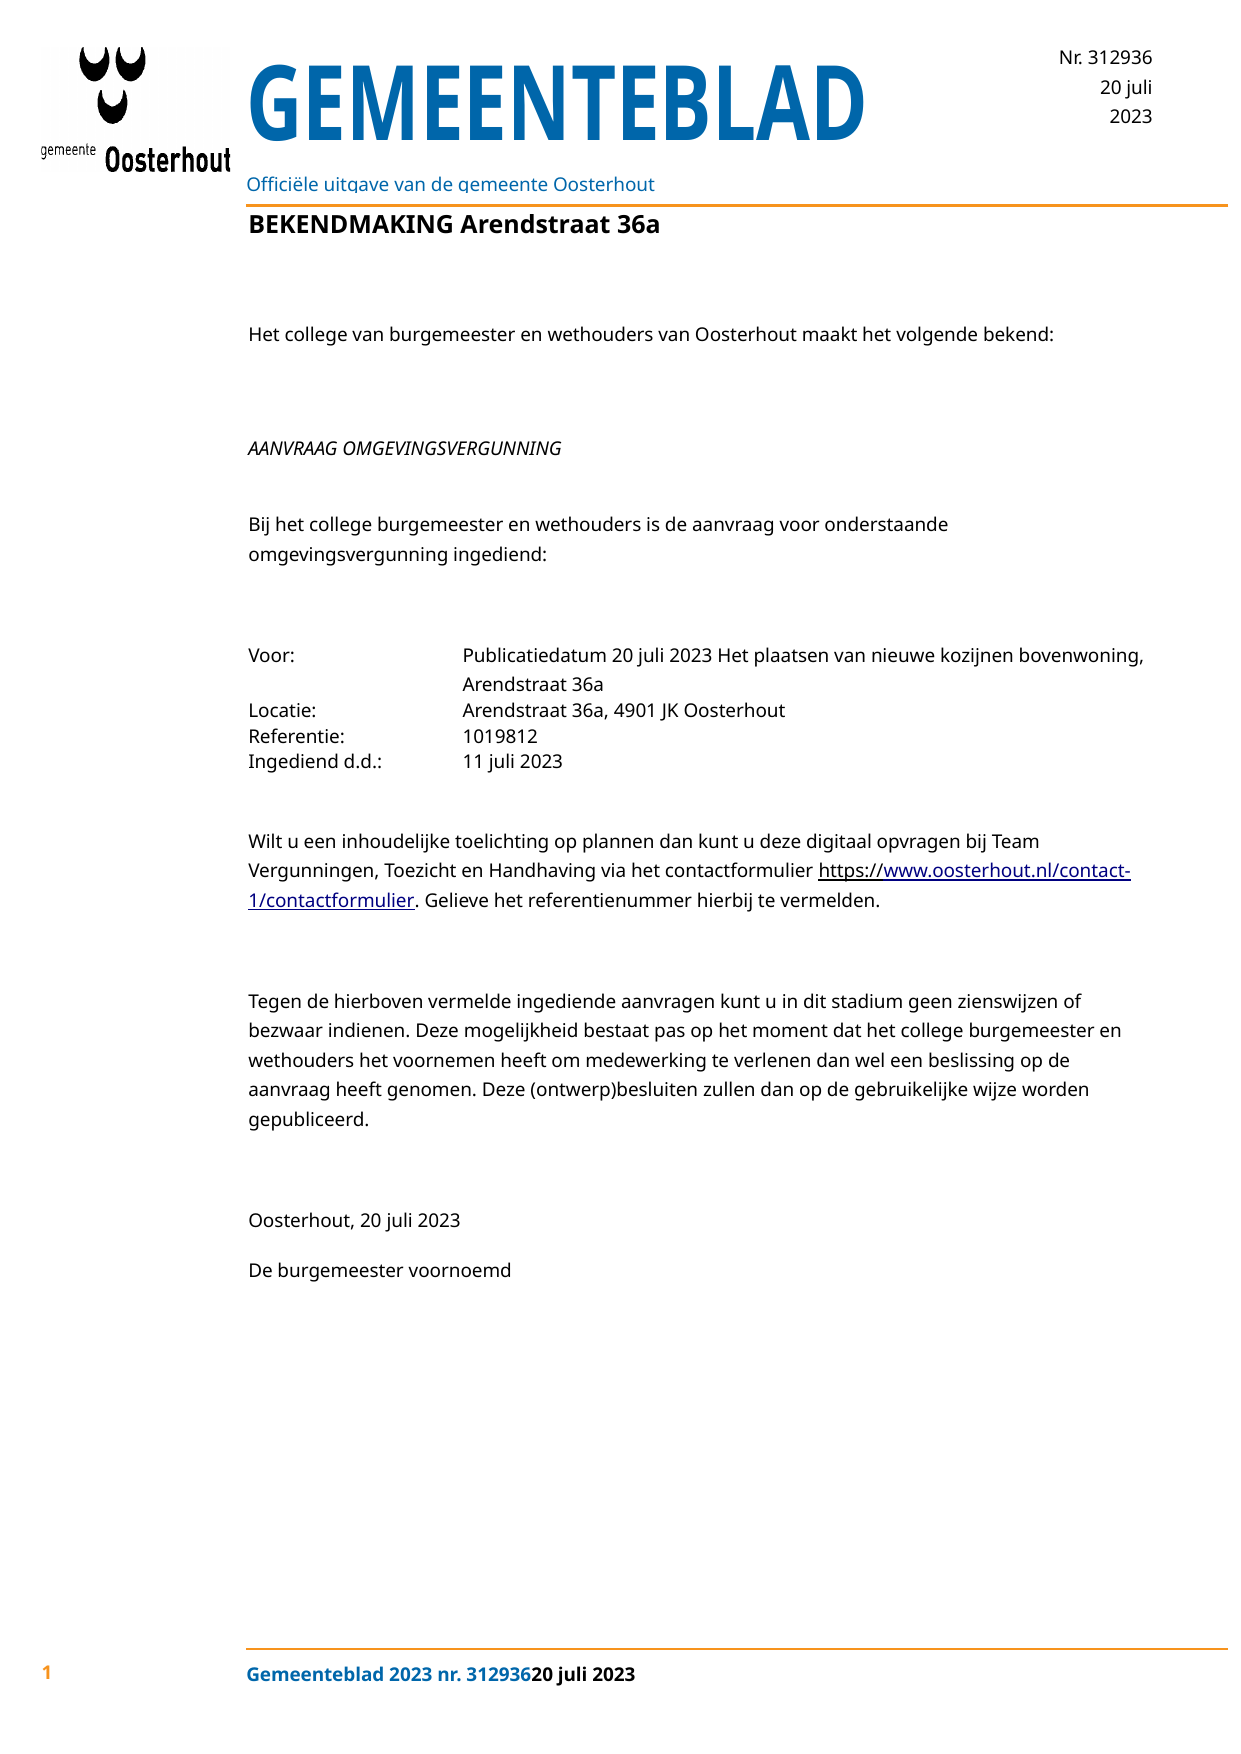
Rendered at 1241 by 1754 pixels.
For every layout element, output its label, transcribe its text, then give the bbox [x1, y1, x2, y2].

table_header Publicatiedatum 20 juli 2023 Het plaatsen van nieuwe kozijnen bovenwoning, Arendstraat 36a [462, 642, 1152, 697]
picture [41, 47, 231, 172]
text Bij het college burgemeester en wethouders is de aanvraag voor onderstaande omgevingsvergunning ingediend: [248, 511, 1152, 567]
text De burgemeester voornoemd [248, 1257, 1152, 1283]
text Wilt u een inhoudelijke toelichting op plannen dan kunt u deze digitaal opvragen bij Team Vergunningen, Toezicht en Handhaving via het contactformulier https://www.oosterhout.nl/contact-1/contactformulier. Gelieve het referentienummer hierbij te vermelden. [248, 828, 1152, 913]
table_cell 1019812 [462, 723, 1152, 748]
text Tegen de hierboven vermelde ingediende aanvragen kunt u in dit stadium geen zienswijzen of bezwaar indienen. Deze mogelijkheid bestaat pas op het moment dat het college burgemeester en wethouders het voornemen heeft om medewerking te verlenen dan wel een beslissing op de aanvraag heeft genomen. Deze (ontwerp)besluiten zullen dan op de gebruikelijke wijze worden gepubliceerd. [248, 988, 1152, 1132]
table_cell Ingediend d.d.: [248, 749, 462, 774]
text BEKENDMAKING Arendstraat 36a [248, 207, 1152, 241]
text Oosterhout, 20 juli 2023 [248, 1207, 1152, 1233]
table_cell Locatie: [248, 697, 462, 723]
table_cell 11 juli 2023 [462, 749, 1152, 774]
table_header Voor: [248, 642, 462, 697]
text Het college van burgemeester en wethouders van Oosterhout maakt het volgende bekend: [248, 321, 1152, 346]
table_cell Referentie: [248, 723, 462, 748]
text AANVRAAG OMGEVINGSVERGUNNING [248, 435, 1152, 461]
table_cell Arendstraat 36a, 4901 JK Oosterhout [462, 697, 1152, 723]
